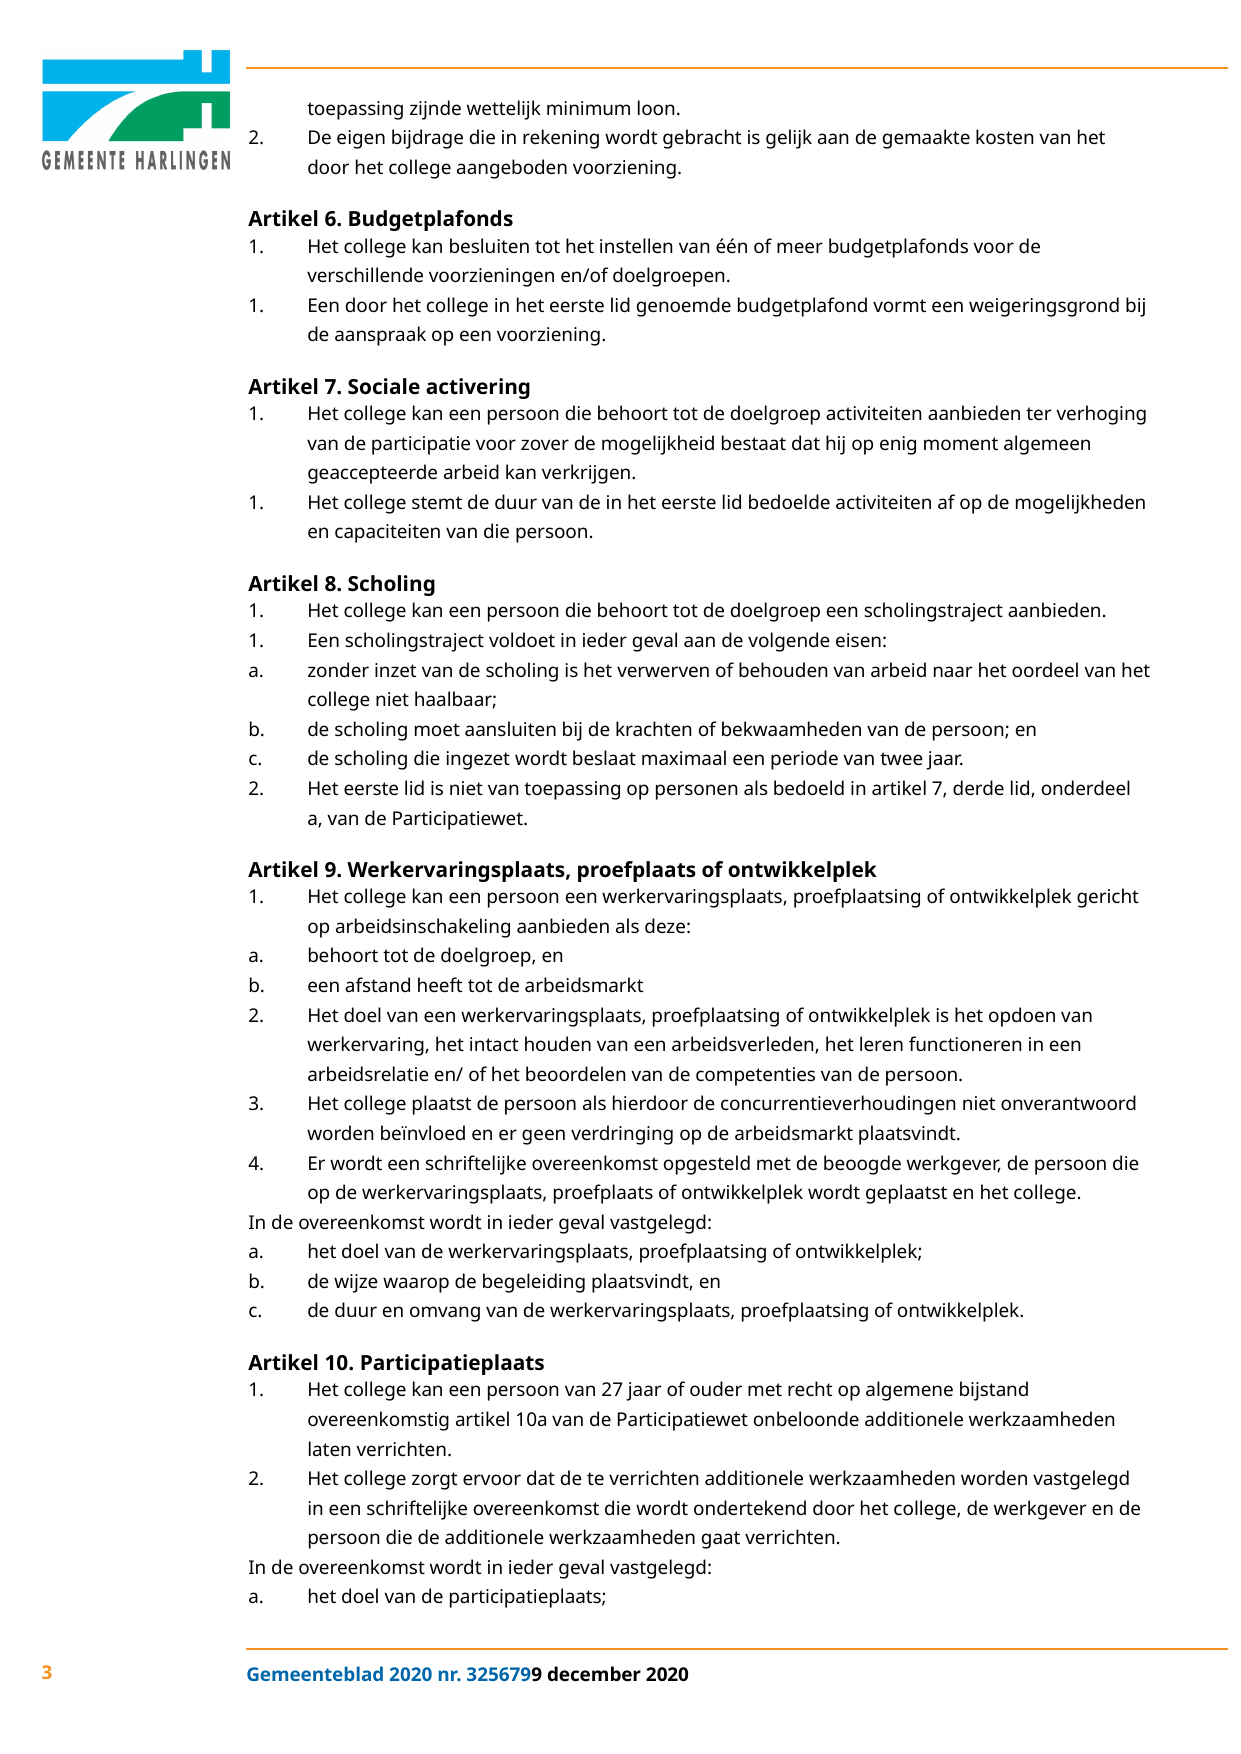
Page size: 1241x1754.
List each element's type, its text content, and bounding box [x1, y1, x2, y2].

list de duur en omvang van de werkervaringsplaats, proefplaatsing of ontwikkelplek. [248, 1298, 1152, 1323]
list de wijze waarop de begeleiding plaatsvindt, en [248, 1268, 1152, 1294]
text Artikel 9. Werkervaringsplaats, proefplaats of ontwikkelplek [248, 855, 1152, 883]
list Het college kan een persoon die behoort tot de doelgroep een scholingstraject aanbieden. [248, 598, 1152, 623]
text Artikel 7. Sociale activering [248, 372, 1152, 400]
list De eigen bijdrage die in rekening wordt gebracht is gelijk aan de gemaakte kosten van het door het college aangeboden voorziening. [248, 124, 1152, 180]
list Het eerste lid is niet van toepassing op personen als bedoeld in artikel 7, derde lid, onderdeel a, van de Participatiewet. [248, 775, 1152, 830]
picture [41, 47, 231, 172]
text Artikel 10. Participatieplaats [248, 1348, 1152, 1377]
list zonder inzet van de scholing is het verwerven of behouden van arbeid naar het oordeel van het college niet haalbaar; [248, 657, 1152, 712]
list Een door het college in het eerste lid genoemde budgetplafond vormt een weigeringsgrond bij de aanspraak op een voorziening. [248, 292, 1152, 347]
text Artikel 6. Budgetplafonds [248, 204, 1152, 233]
text In de overeenkomst wordt in ieder geval vastgelegd: [248, 1209, 1152, 1235]
list Het college kan een persoon van 27 jaar of ouder met recht op algemene bijstand overeenkomstig artikel 10a van de Participatiewet onbeloonde additionele werkzaamheden laten verrichten. [248, 1377, 1152, 1461]
list Het college kan een persoon die behoort tot de doelgroep activiteiten aanbieden ter verhoging van de participatie voor zover de mogelijkheid bestaat dat hij op enig moment algemeen geaccepteerde arbeid kan verkrijgen. [248, 400, 1152, 485]
list behoort tot de doelgroep, en [248, 943, 1152, 968]
text Artikel 8. Scholing [248, 569, 1152, 598]
list Het college kan een persoon een werkervaringsplaats, proefplaatsing of ontwikkelplek gericht op arbeidsinschakeling aanbieden als deze: [248, 883, 1152, 939]
list Het college plaatst de persoon als hierdoor de concurrentieverhoudingen niet onverantwoord worden beïnvloed en er geen verdringing op de arbeidsmarkt plaatsvindt. [248, 1091, 1152, 1146]
list een afstand heeft tot de arbeidsmarkt [248, 972, 1152, 998]
list de scholing die ingezet wordt beslaat maximaal een periode van twee jaar. [248, 746, 1152, 771]
list het doel van de werkervaringsplaats, proefplaatsing of ontwikkelplek; [248, 1238, 1152, 1264]
list Het doel van een werkervaringsplaats, proefplaatsing of ontwikkelplek is het opdoen van werkervaring, het intact houden van een arbeidsverleden, het leren functioneren in een arbeidsrelatie en/ of het beoordelen van de competenties van de persoon. [248, 1002, 1152, 1087]
list Het college zorgt ervoor dat de te verrichten additionele werkzaamheden worden vastgelegd in een schriftelijke overeenkomst die wordt ondertekend door het college, de werkgever en de persoon die de additionele werkzaamheden gaat verrichten. [248, 1465, 1152, 1550]
list Het college stemt de duur van de in het eerste lid bedoelde activiteiten af op de mogelijkheden en capaciteiten van die persoon. [248, 489, 1152, 544]
list toepassing zijnde wettelijk minimum loon. [248, 95, 1152, 121]
list Er wordt een schriftelijke overeenkomst opgesteld met de beoogde werkgever, de persoon die op de werkervaringsplaats, proefplaats of ontwikkelplek wordt geplaatst en het college. [248, 1150, 1152, 1205]
list Het college kan besluiten tot het instellen van één of meer budgetplafonds voor de verschillende voorzieningen en/of doelgroepen. [248, 233, 1152, 288]
list het doel van de participatieplaats; [248, 1584, 1152, 1609]
text In de overeenkomst wordt in ieder geval vastgelegd: [248, 1554, 1152, 1580]
list de scholing moet aansluiten bij de krachten of bekwaamheden van de persoon; en [248, 716, 1152, 742]
list Een scholingstraject voldoet in ieder geval aan de volgende eisen: [248, 627, 1152, 653]
